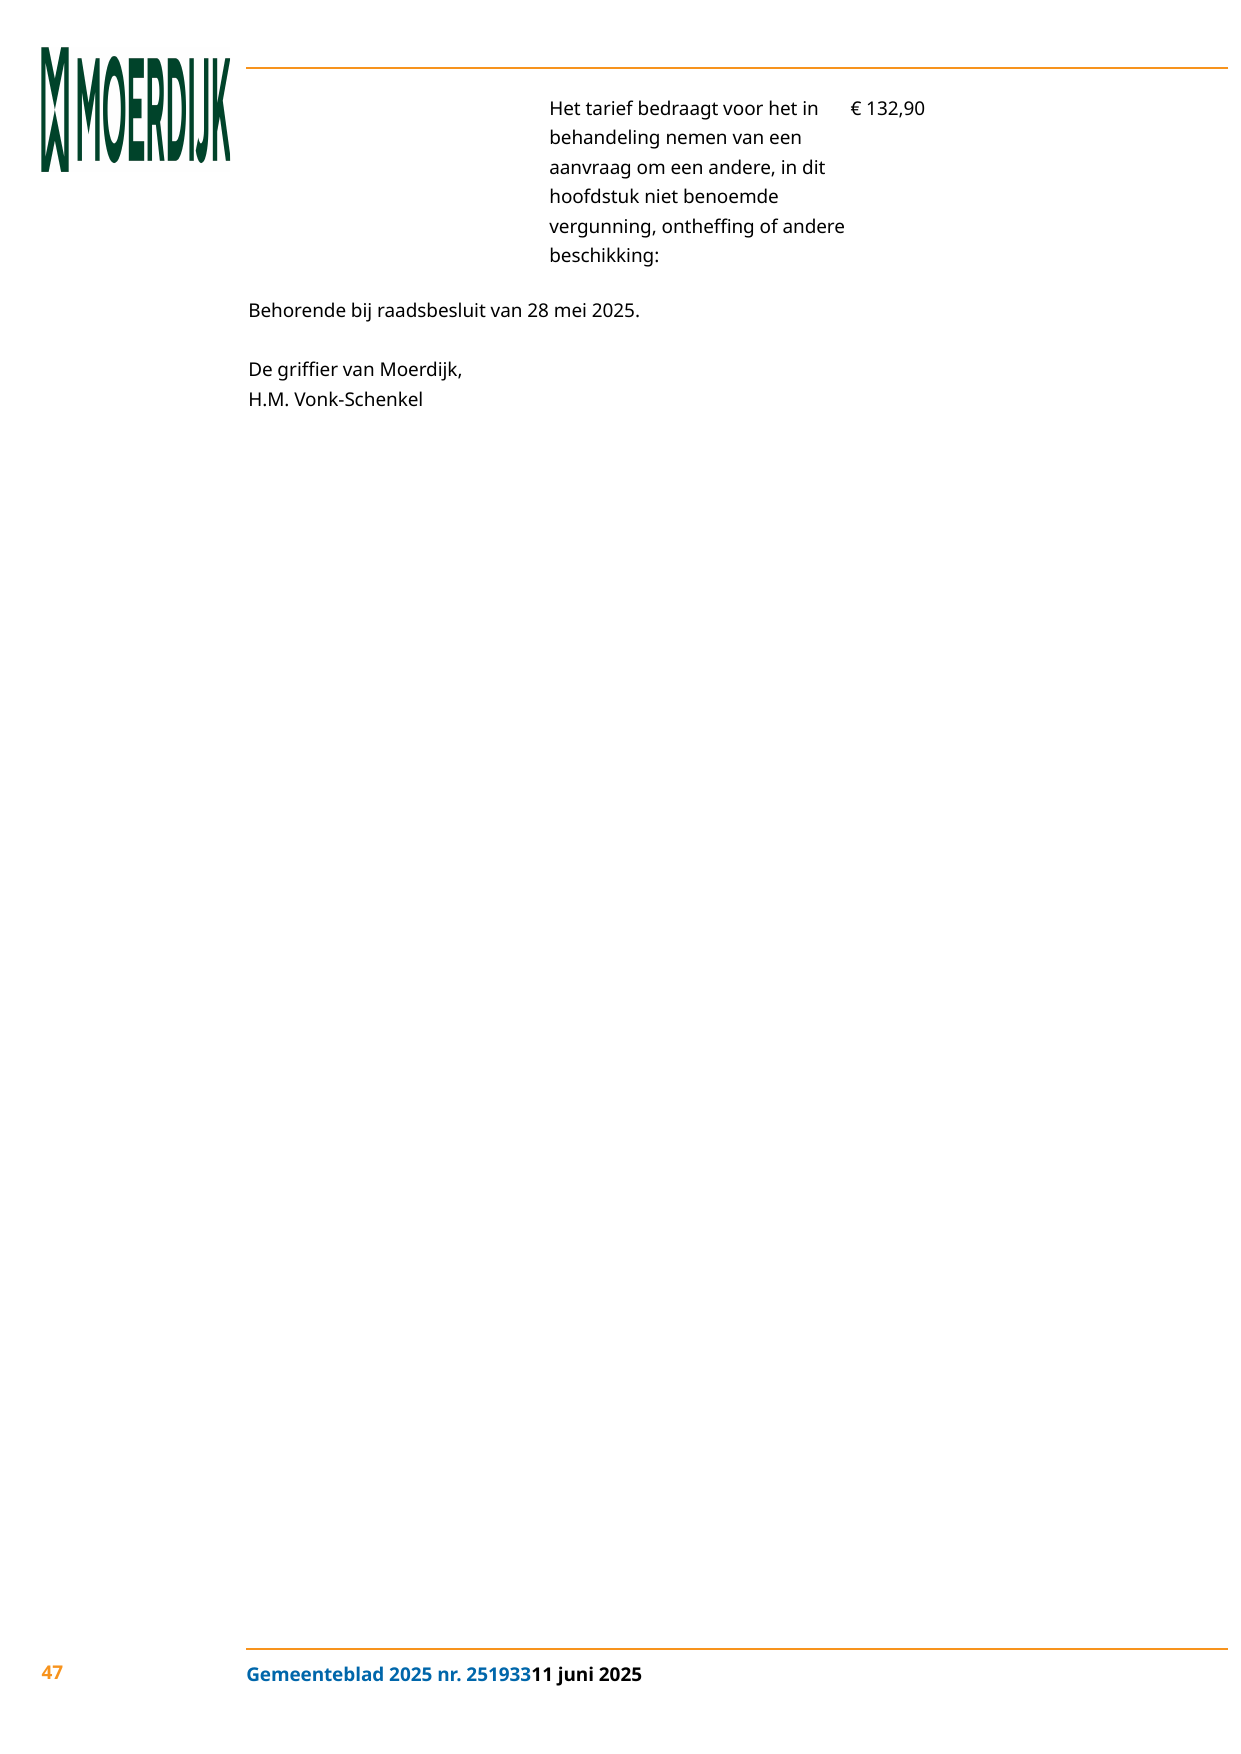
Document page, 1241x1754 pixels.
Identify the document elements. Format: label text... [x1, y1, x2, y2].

text Behorende bij raadsbesluit van 28 mei 2025. [248, 297, 1152, 323]
table_cell € 132,90 [850, 95, 1152, 268]
table_cell Het tarief bedraagt voor het in behandeling nemen van een aanvraag om een andere, in dit hoofdstuk niet benoemde vergunning, ontheffing of andere beschikking: [549, 95, 850, 268]
text De griffier van Moerdijk, [248, 357, 1152, 382]
picture [41, 47, 231, 172]
text H.M. Vonk-Schenkel [248, 386, 1152, 412]
table_cell [248, 95, 549, 268]
table_cell [248, 269, 1152, 294]
